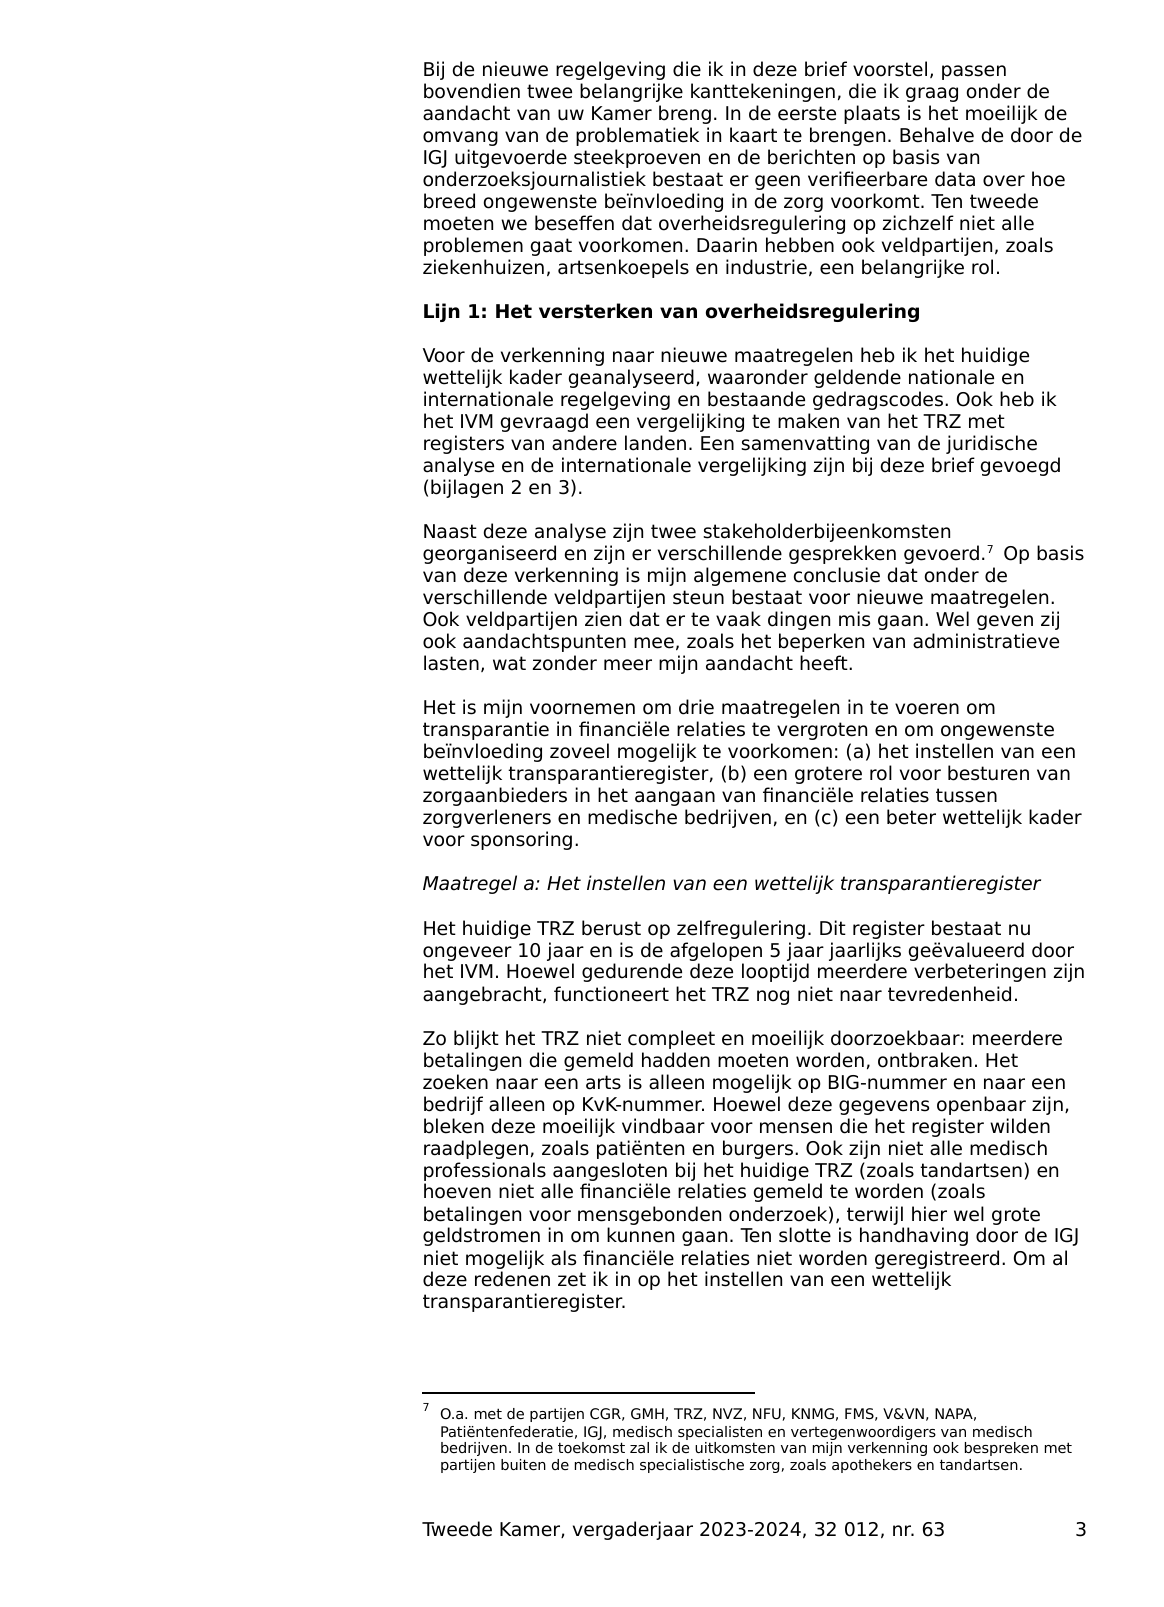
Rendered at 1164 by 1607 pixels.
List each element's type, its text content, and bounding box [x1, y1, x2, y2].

subtitle Maatregel a: Het instellen van een wettelijk transparantieregister [422, 873, 1087, 895]
text Naast deze analyse zijn twee stakeholderbijeenkomsten georganiseerd en zijn er verschillende gesprekken gevoerd. Op basis van deze verkenning is mijn algemene conclusie dat onder de verschillende veldpartijen steun bestaat voor nieuwe maatregelen. Ook veldpartijen zien dat er te vaak dingen mis gaan. Wel geven zij ook aandachtspunten mee, zoals het beperken van administratieve lasten, wat zonder meer mijn aandacht heeft. [422, 521, 1087, 675]
text Voor de verkenning naar nieuwe maatregelen heb ik het huidige wettelijk kader geanalyseerd, waaronder geldende nationale en internationale regelgeving en bestaande gedragscodes. Ook heb ik het IVM gevraagd een vergelijking te maken van het TRZ met registers van andere landen. Een samenvatting van de juridische analyse en de internationale vergelijking zijn bij deze brief gevoegd (bijlagen 2 en 3). [422, 345, 1087, 499]
subtitle Lijn 1: Het versterken van overheidsregulering [422, 301, 1087, 323]
text Het huidige TRZ berust op zelfregulering. Dit register bestaat nu ongeveer 10 jaar en is de afgelopen 5 jaar jaarlijks geëvalueerd door het IVM. Hoewel gedurende deze looptijd meerdere verbeteringen zijn aangebracht, functioneert het TRZ nog niet naar tevredenheid. [422, 917, 1087, 1005]
text O.a. met de partijen CGR, GMH, TRZ, NVZ, NFU, KNMG, FMS, V&VN, NAPA, Patiëntenfederatie, IGJ, medisch specialisten en vertegenwoordigers van medisch bedrijven. In de toekomst zal ik de uitkomsten van mijn verkenning ook bespreken met partijen buiten de medisch specialistische zorg, zoals apothekers en tandartsen. [422, 1402, 1087, 1474]
text Het is mijn voornemen om drie maatregelen in te voeren om transparantie in financiële relaties te vergroten en om ongewenste beïnvloeding zoveel mogelijk te voorkomen: (a) het instellen van een wettelijk transparantieregister, (b) een grotere rol voor besturen van zorgaanbieders in het aangaan van financiële relaties tussen zorgverleners en medische bedrijven, en (c) een beter wettelijk kader voor sponsoring. [422, 697, 1087, 851]
text Zo blijkt het TRZ niet compleet en moeilijk doorzoekbaar: meerdere betalingen die gemeld hadden moeten worden, ontbraken. Het zoeken naar een arts is alleen mogelijk op BIG-nummer en naar een bedrijf alleen op KvK-nummer. Hoewel deze gegevens openbaar zijn, bleken deze moeilijk vindbaar voor mensen die het register wilden raadplegen, zoals patiënten en burgers. Ook zijn niet alle medisch professionals aangesloten bij het huidige TRZ (zoals tandartsen) en hoeven niet alle financiële relaties gemeld te worden (zoals betalingen voor mensgebonden onderzoek), terwijl hier wel grote geldstromen in om kunnen gaan. Ten slotte is handhaving door de IGJ niet mogelijk als financiële relaties niet worden geregistreerd. Om al deze redenen zet ik in op het instellen van een wettelijk transparantieregister. [422, 1028, 1087, 1313]
text Bij de nieuwe regelgeving die ik in deze brief voorstel, passen bovendien twee belangrijke kanttekeningen, die ik graag onder de aandacht van uw Kamer breng. In de eerste plaats is het moeilijk de omvang van de problematiek in kaart te brengen. Behalve de door de IGJ uitgevoerde steekproeven en de berichten op basis van onderzoeksjournalistiek bestaat er geen verifieerbare data over hoe breed ongewenste beïnvloeding in de zorg voorkomt. Ten tweede moeten we beseffen dat overheidsregulering op zichzelf niet alle problemen gaat voorkomen. Daarin hebben ook veldpartijen, zoals ziekenhuizen, artsenkoepels en industrie, een belangrijke rol. [422, 59, 1087, 279]
